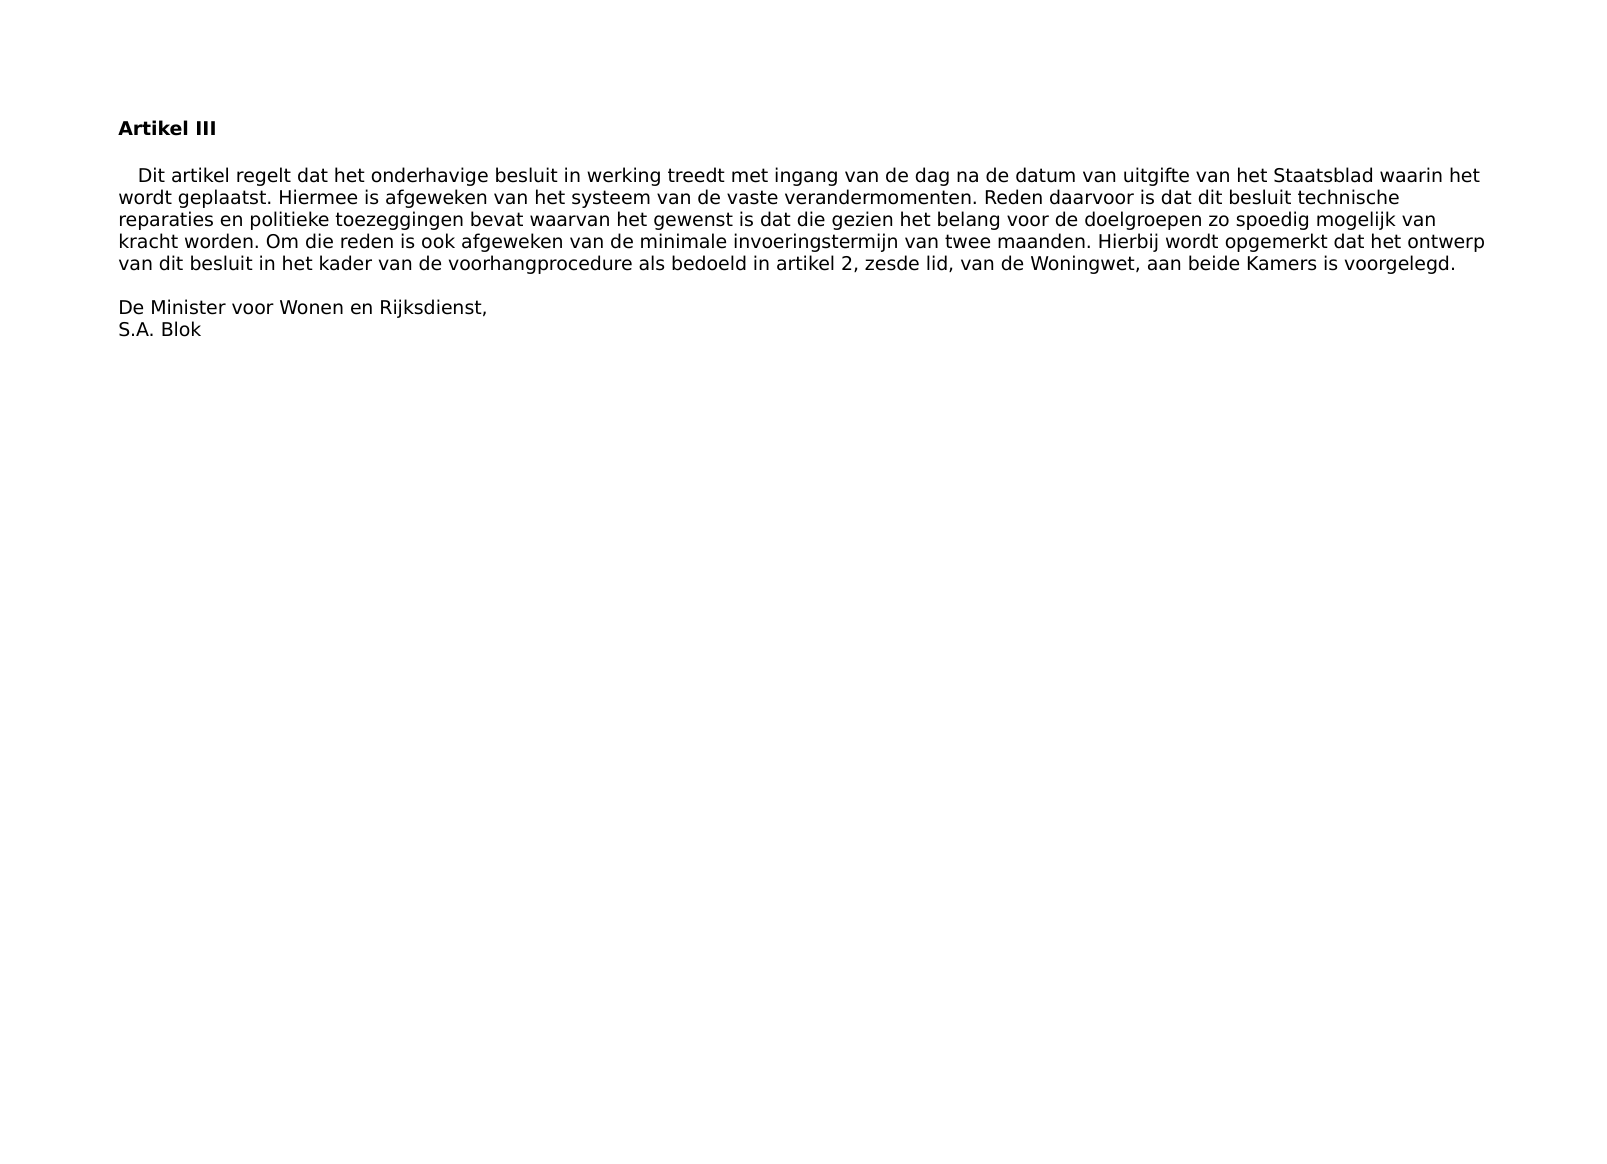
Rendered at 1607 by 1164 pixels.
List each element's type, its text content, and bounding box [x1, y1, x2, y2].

subtitle Artikel III [118, 118, 1488, 140]
text De Minister voor Wonen en Rijksdienst, S.A. Blok [118, 297, 1488, 341]
text Dit artikel regelt dat het onderhavige besluit in werking treedt met ingang van de dag na de datum van uitgifte van het Staatsblad waarin het wordt geplaatst. Hiermee is afgeweken van het systeem van de vaste verandermomenten. Reden daarvoor is dat dit besluit technische reparaties en politieke toezeggingen bevat waarvan het gewenst is dat die gezien het belang voor de doelgroepen zo spoedig mogelijk van kracht worden. Om die reden is ook afgeweken van de minimale invoeringstermijn van twee maanden. Hierbij wordt opgemerkt dat het ontwerp van dit besluit in het kader van de voorhangprocedure als bedoeld in artikel 2, zesde lid, van de Woningwet, aan beide Kamers is voorgelegd. [118, 165, 1488, 275]
